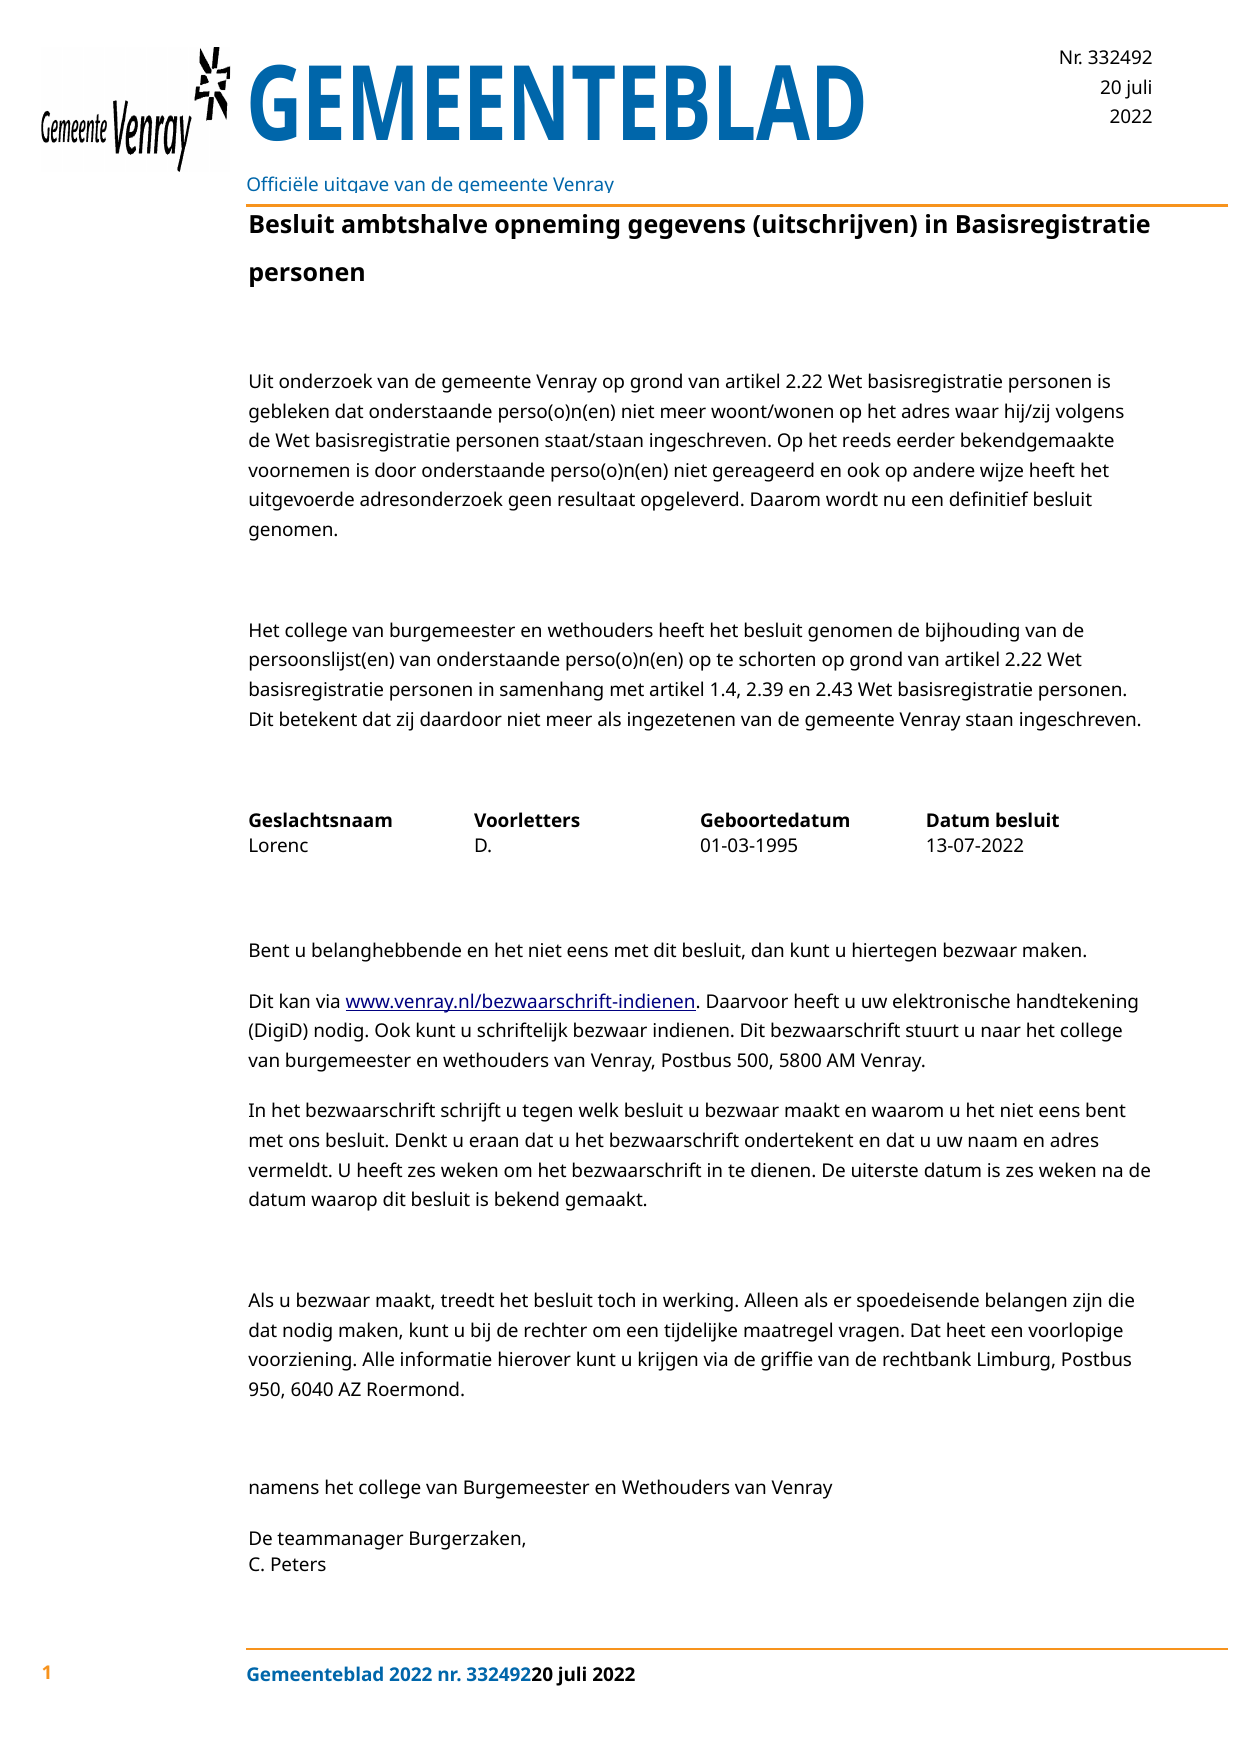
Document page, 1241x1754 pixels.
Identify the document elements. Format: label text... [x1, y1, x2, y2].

table_cell [700, 858, 926, 884]
table_header Geboortedatum [700, 807, 926, 832]
table_cell [474, 858, 700, 884]
table_cell [926, 858, 1152, 884]
text Het college van burgemeester en wethouders heeft het besluit genomen de bijhouding van de persoonslijst(en) van onderstaande perso(o)n(en) op te schorten op grond van artikel 2.22 Wet basisregistratie personen in samenhang met artikel 1.4, 2.39 en 2.43 Wet basisregistratie personen. Dit betekent dat zij daardoor niet meer als ingezetenen van de gemeente Venray staan ingeschreven. [248, 617, 1152, 732]
text In het bezwaarschrift schrijft u tegen welk besluit u bezwaar maakt en waarom u het niet eens bent met ons besluit. Denkt u eraan dat u het bezwaarschrift ondertekent en dat u uw naam en adres vermeldt. U heeft zes weken om het bezwaarschrift in te dienen. De uiterste datum is zes weken na de datum waarop dit besluit is bekend gemaakt. [248, 1098, 1152, 1212]
table_cell Lorenc [248, 833, 474, 858]
table_cell 13-07-2022 [926, 833, 1152, 858]
table_header Geslachtsnaam [248, 807, 474, 832]
table_cell D. [474, 833, 700, 858]
text De teammanager Burgerzaken, [248, 1526, 1152, 1551]
text namens het college van Burgemeester en Wethouders van Venray [248, 1474, 1152, 1500]
picture [41, 47, 231, 172]
text C. Peters [248, 1551, 1152, 1577]
text Bent u belanghebbende en het niet eens met dit besluit, dan kunt u hiertegen bezwaar maken. [248, 938, 1152, 963]
text Als u bezwaar maakt, treedt het besluit toch in werking. Alleen als er spoedeisende belangen zijn die dat nodig maken, kunt u bij de rechter om een tijdelijke maatregel vragen. Dat heet een voorlopige voorziening. Alle informatie hierover kunt u krijgen via de griffie van de rechtbank Limburg, Postbus 950, 6040 AZ Roermond. [248, 1287, 1152, 1402]
table_header Voorletters [474, 807, 700, 832]
table_cell 01-03-1995 [700, 833, 926, 858]
text Dit kan via www.venray.nl/bezwaarschrift-indienen. Daarvoor heeft u uw elektronische handtekening (DigiD) nodig. Ook kunt u schriftelijk bezwaar indienen. Dit bezwaarschrift stuurt u naar het college van burgemeester en wethouders van Venray, Postbus 500, 5800 AM Venray. [248, 988, 1152, 1073]
table_header Datum besluit [926, 807, 1152, 832]
text Uit onderzoek van de gemeente Venray op grond van artikel 2.22 Wet basisregistratie personen is gebleken dat onderstaande perso(o)n(en) niet meer woont/wonen op het adres waar hij/zij volgens de Wet basisregistratie personen staat/staan ingeschreven. Op het reeds eerder bekendgemaakte voornemen is door onderstaande perso(o)n(en) niet gereageerd en ook op andere wijze heeft het uitgevoerde adresonderzoek geen resultaat opgeleverd. Daarom wordt nu een definitief besluit genomen. [248, 368, 1152, 542]
table_cell [248, 858, 474, 884]
text Besluit ambtshalve opneming gegevens (uitschrijven) in Basisregistratie personen [248, 207, 1152, 288]
